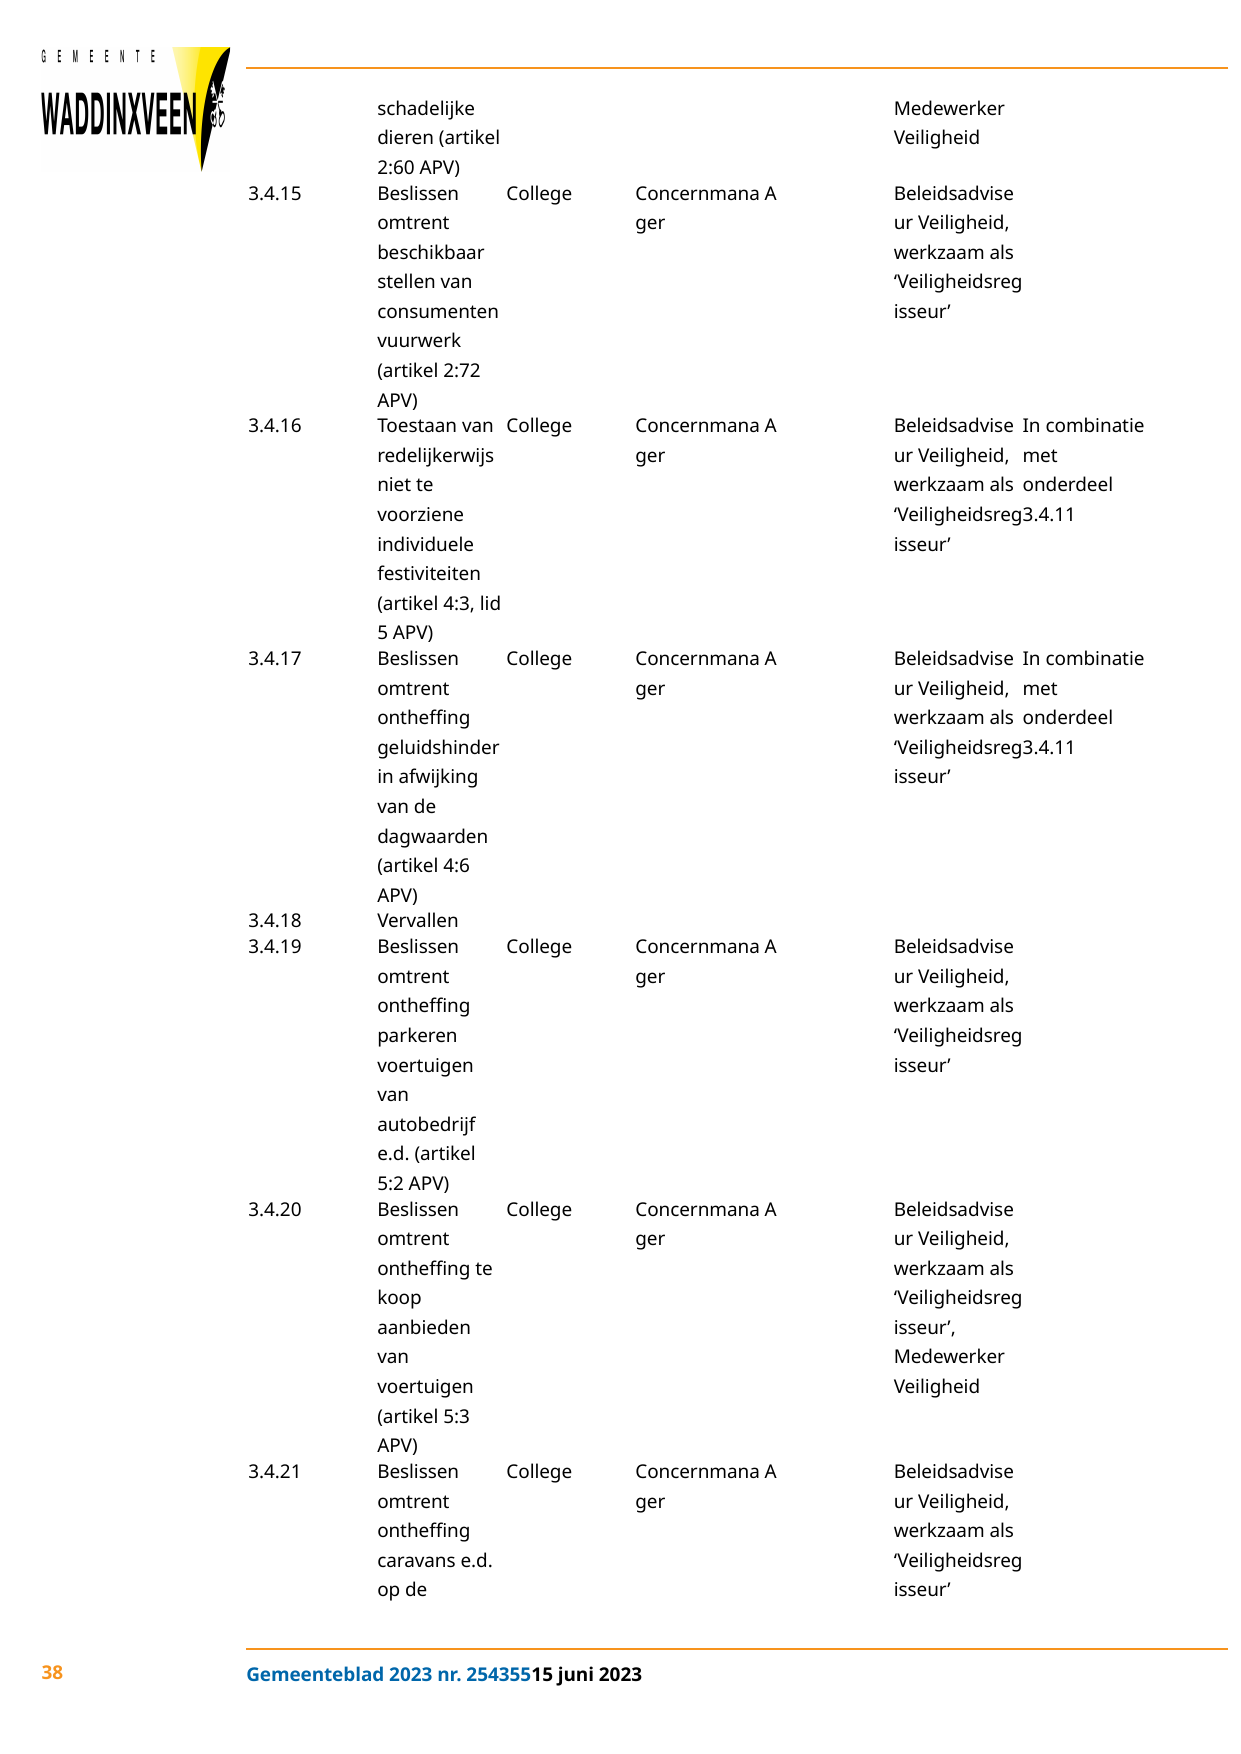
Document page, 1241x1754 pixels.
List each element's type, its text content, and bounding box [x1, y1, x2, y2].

table_cell [1023, 934, 1152, 1196]
table_cell Medewerker Veiligheid [894, 95, 1022, 180]
table_cell 3.4.20 [248, 1196, 377, 1458]
table_cell College [506, 934, 635, 1196]
table_cell [1023, 908, 1152, 933]
table_cell [248, 95, 377, 180]
table_cell [635, 908, 764, 933]
table_cell Concernmanager [635, 180, 764, 412]
table_cell [1023, 1458, 1152, 1602]
table_cell [1023, 1196, 1152, 1458]
table_cell Beleidsadviseur Veiligheid, werkzaam als ‘Veiligheidsregisseur’ [894, 1458, 1022, 1602]
table_cell Beleidsadviseur Veiligheid, werkzaam als ‘Veiligheidsregisseur’ [894, 645, 1022, 908]
table_cell [1023, 180, 1152, 412]
table_cell 3.4.18 [248, 908, 377, 933]
picture [41, 47, 231, 172]
table_cell Concernmanager [635, 934, 764, 1196]
table_cell College [506, 1458, 635, 1602]
table_cell [764, 908, 893, 933]
table_cell College [506, 413, 635, 645]
table_cell [635, 95, 764, 180]
table_cell A [764, 413, 893, 645]
table_cell Toestaan van redelijkerwijs niet te voorziene individuele festiviteiten (artikel 4:3, lid 5 APV) [377, 413, 506, 645]
table_cell A [764, 934, 893, 1196]
table_cell Beleidsadviseur Veiligheid, werkzaam als ‘Veiligheidsregisseur’, Medewerker Veiligheid [894, 1196, 1022, 1458]
table_cell A [764, 1458, 893, 1602]
table_cell College [506, 1196, 635, 1458]
table_cell Beslissen omtrent ontheffing caravans e.d. op de [377, 1458, 506, 1602]
table_cell Beleidsadviseur Veiligheid, werkzaam als ‘Veiligheidsregisseur’ [894, 413, 1022, 645]
table_cell 3.4.17 [248, 645, 377, 908]
table_cell Vervallen [377, 908, 506, 933]
table_cell A [764, 1196, 893, 1458]
table_cell College [506, 645, 635, 908]
table_cell A [764, 645, 893, 908]
table_cell Beslissen omtrent ontheffing parkeren voertuigen van autobedrijf e.d. (artikel 5:2 APV) [377, 934, 506, 1196]
table_cell [506, 95, 635, 180]
table_cell Concernmanager [635, 1458, 764, 1602]
table_cell 3.4.15 [248, 180, 377, 412]
table_cell Concernmanager [635, 413, 764, 645]
table_cell schadelijke dieren (artikel 2:60 APV) [377, 95, 506, 180]
table_cell Concernmanager [635, 1196, 764, 1458]
table_cell [1023, 95, 1152, 180]
table_cell [764, 95, 893, 180]
table_cell Beleidsadviseur Veiligheid, werkzaam als ‘Veiligheidsregisseur’ [894, 180, 1022, 412]
table_cell 3.4.21 [248, 1458, 377, 1602]
table_cell College [506, 180, 635, 412]
table_cell In combinatie met onderdeel 3.4.11 [1023, 413, 1152, 645]
table_cell Beleidsadviseur Veiligheid, werkzaam als ‘Veiligheidsregisseur’ [894, 934, 1022, 1196]
table_cell Beslissen omtrent ontheffing te koop aanbieden van voertuigen (artikel 5:3 APV) [377, 1196, 506, 1458]
table_cell Concernmanager [635, 645, 764, 908]
table_cell In combinatie met onderdeel 3.4.11 [1023, 645, 1152, 908]
table_cell [894, 908, 1022, 933]
table_cell 3.4.19 [248, 934, 377, 1196]
table_cell Beslissen omtrent beschikbaar stellen van consumentenvuurwerk (artikel 2:72 APV) [377, 180, 506, 412]
table_cell A [764, 180, 893, 412]
table_cell [506, 908, 635, 933]
table_cell 3.4.16 [248, 413, 377, 645]
table_cell Beslissen omtrent ontheffing geluidshinder in afwijking van de dagwaarden (artikel 4:6 APV) [377, 645, 506, 908]
